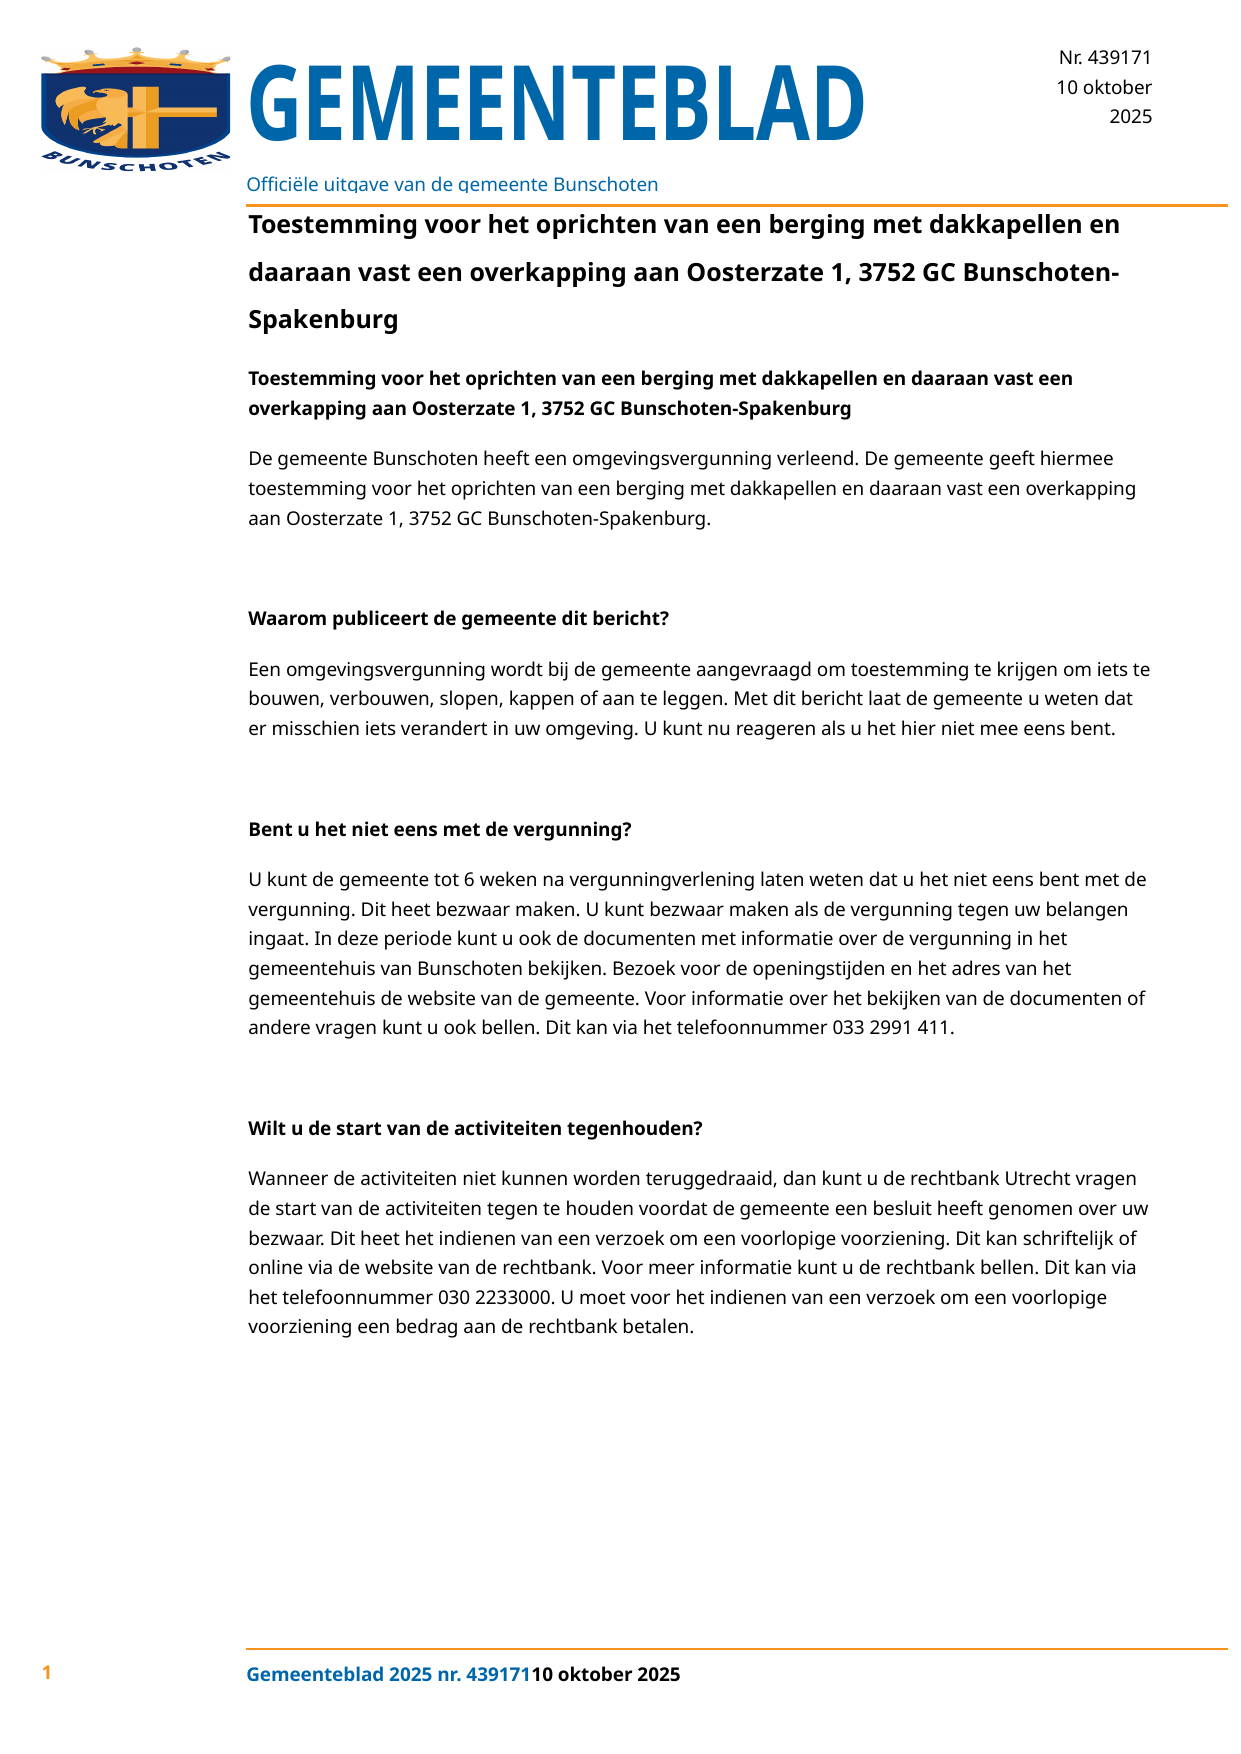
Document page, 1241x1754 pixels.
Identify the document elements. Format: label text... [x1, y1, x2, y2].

text Bent u het niet eens met de vergunning? [248, 816, 1152, 842]
text U kunt de gemeente tot 6 weken na vergunningverlening laten weten dat u het niet eens bent met de vergunning. Dit heet bezwaar maken. U kunt bezwaar maken als de vergunning tegen uw belangen ingaat. In deze periode kunt u ook de documenten met informatie over de vergunning in het gemeentehuis van Bunschoten bekijken. Bezoek voor de openingstijden en het adres van het gemeentehuis de website van de gemeente. Voor informatie over het bekijken van de documenten of andere vragen kunt u ook bellen. Dit kan via het telefoonnummer 033 2991 411. [248, 866, 1152, 1040]
text Wilt u de start van de activiteiten tegenhouden? [248, 1115, 1152, 1141]
text De gemeente Bunschoten heeft een omgevingsvergunning verleend. De gemeente geeft hiermee toestemming voor het oprichten van een berging met dakkapellen en daaraan vast een overkapping aan Oosterzate 1, 3752 GC Bunschoten-Spakenburg. [248, 446, 1152, 530]
text Een omgevingsvergunning wordt bij de gemeente aangevraagd om toestemming te krijgen om iets te bouwen, verbouwen, slopen, kappen of aan te leggen. Met dit bericht laat de gemeente u weten dat er misschien iets verandert in uw omgeving. U kunt nu reageren als u het hier niet mee eens bent. [248, 656, 1152, 741]
text Waarom publiceert de gemeente dit bericht? [248, 606, 1152, 631]
text Toestemming voor het oprichten van een berging met dakkapellen en daaraan vast een overkapping aan Oosterzate 1, 3752 GC Bunschoten-Spakenburg [248, 207, 1152, 336]
text Wanneer de activiteiten niet kunnen worden teruggedraaid, dan kunt u de rechtbank Utrecht vragen de start van de activiteiten tegen te houden voordat de gemeente een besluit heeft genomen over uw bezwaar. Dit heet het indienen van een verzoek om een voorlopige voorziening. Dit kan schriftelijk of online via de website van de rechtbank. Voor meer informatie kunt u de rechtbank bellen. Dit kan via het telefoonnummer 030 2233000. U moet voor het indienen van een verzoek om een voorlopige voorziening een bedrag aan de rechtbank betalen. [248, 1166, 1152, 1339]
picture [41, 47, 231, 172]
text Toestemming voor het oprichten van een berging met dakkapellen en daaraan vast een overkapping aan Oosterzate 1, 3752 GC Bunschoten-Spakenburg [248, 366, 1152, 421]
